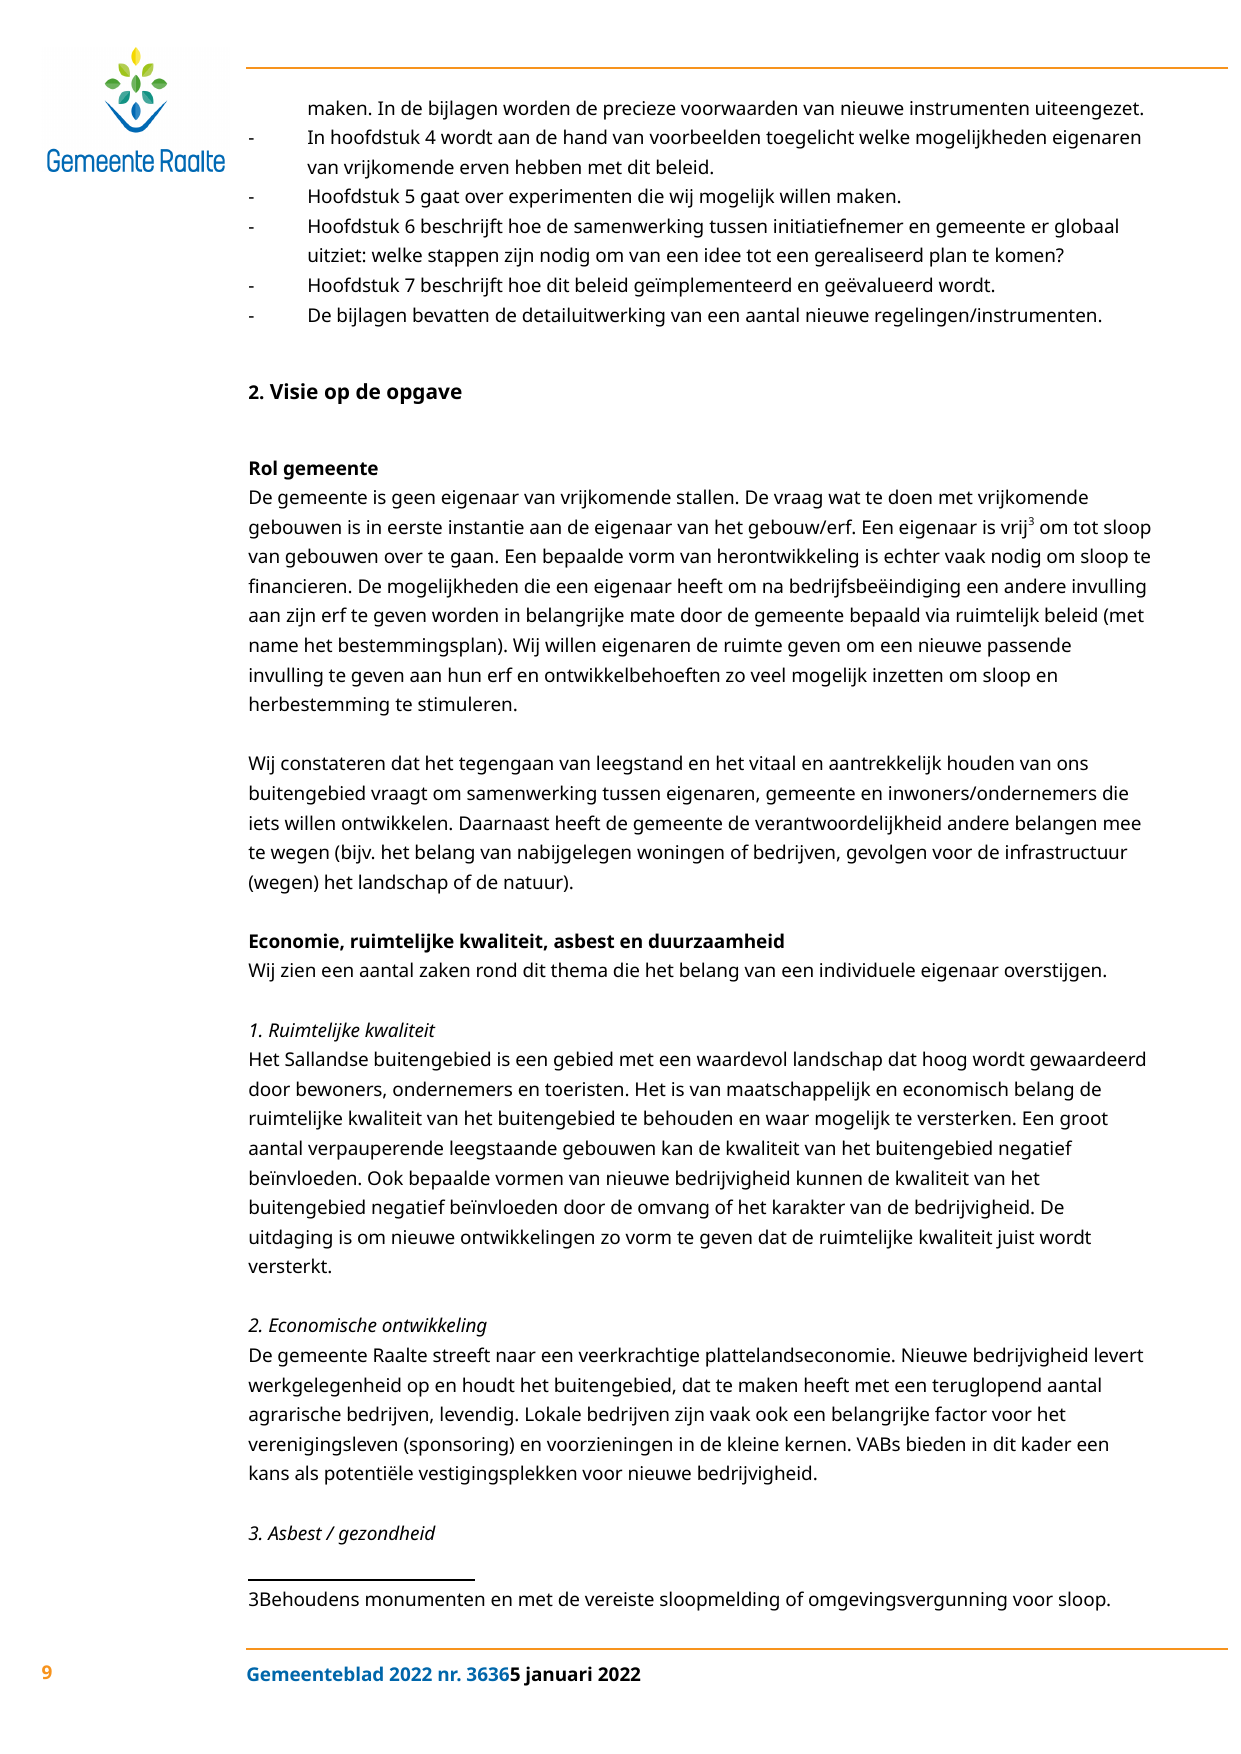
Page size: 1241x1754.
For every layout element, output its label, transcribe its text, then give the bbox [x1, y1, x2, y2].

text De gemeente Raalte streeft naar een veerkrachtige plattelandseconomie. Nieuwe bedrijvigheid levert werkgelegenheid op en houdt het buitengebied, dat te maken heeft met een teruglopend aantal agrarische bedrijven, levendig. Lokale bedrijven zijn vaak ook een belangrijke factor voor het verenigingsleven (sponsoring) en voorzieningen in de kleine kernen. VABs bieden in dit kader een kans als potentiële vestigingsplekken voor nieuwe bedrijvigheid. [248, 1342, 1152, 1486]
text 1. Ruimtelijke kwaliteit [248, 1017, 1152, 1043]
list Hoofdstuk 5 gaat over experimenten die wij mogelijk willen maken. [248, 183, 1152, 209]
text De gemeente is geen eigenaar van vrijkomende stallen. De vraag wat te doen met vrijkomende gebouwen is in eerste instantie aan de eigenaar van het gebouw/erf. Een eigenaar is vrij om tot sloop van gebouwen over te gaan. Een bepaalde vorm van herontwikkeling is echter vaak nodig om sloop te financieren. De mogelijkheden die een eigenaar heeft om na bedrijfsbeëindiging een andere invulling aan zijn erf te geven worden in belangrijke mate door de gemeente bepaald via ruimtelijk beleid (met name het bestemmingsplan). Wij willen eigenaren de ruimte geven om een nieuwe passende invulling te geven aan hun erf en ontwikkelbehoeften zo veel mogelijk inzetten om sloop en herbestemming te stimuleren. [248, 484, 1152, 717]
text Rol gemeente [248, 455, 1152, 481]
list maken. In de bijlagen worden de precieze voorwaarden van nieuwe instrumenten uiteengezet. [248, 95, 1152, 121]
list In hoofdstuk 4 wordt aan de hand van voorbeelden toegelicht welke mogelijkheden eigenaren van vrijkomende erven hebben met dit beleid. [248, 124, 1152, 180]
text 2. Visie op de opgave [248, 377, 1152, 406]
list Hoofdstuk 7 beschrijft hoe dit beleid geïmplementeerd en geëvalueerd wordt. [248, 272, 1152, 298]
list De bijlagen bevatten de detailuitwerking van een aantal nieuwe regelingen/instrumenten. [248, 302, 1152, 328]
text Economie, ruimtelijke kwaliteit, asbest en duurzaamheid [248, 928, 1152, 954]
text Het Sallandse buitengebied is een gebied met een waardevol landschap dat hoog wordt gewaardeerd door bewoners, ondernemers en toeristen. Het is van maatschappelijk en economisch belang de ruimtelijke kwaliteit van het buitengebied te behouden en waar mogelijk te versterken. Een groot aantal verpauperende leegstaande gebouwen kan de kwaliteit van het buitengebied negatief beïnvloeden. Ook bepaalde vormen van nieuwe bedrijvigheid kunnen de kwaliteit van het buitengebied negatief beïnvloeden door de omvang of het karakter van de bedrijvigheid. De uitdaging is om nieuwe ontwikkelingen zo vorm te geven dat de ruimtelijke kwaliteit juist wordt versterkt. [248, 1046, 1152, 1279]
picture [41, 47, 231, 172]
text 3. Asbest / gezondheid [248, 1520, 1152, 1546]
list Hoofdstuk 6 beschrijft hoe de samenwerking tussen initiatiefnemer en gemeente er globaal uitziet: welke stappen zijn nodig om van een idee tot een gerealiseerd plan te komen? [248, 213, 1152, 268]
text Wij constateren dat het tegengaan van leegstand en het vitaal en aantrekkelijk houden van ons buitengebied vraagt om samenwerking tussen eigenaren, gemeente en inwoners/ondernemers die iets willen ontwikkelen. Daarnaast heeft de gemeente de verantwoordelijkheid andere belangen mee te wegen (bijv. het belang van nabijgelegen woningen of bedrijven, gevolgen voor de infrastructuur (wegen) het landschap of de natuur). [248, 751, 1152, 895]
text Behoudens monumenten en met de vereiste sloopmelding of omgevingsvergunning voor sloop. [248, 1586, 1152, 1612]
text 2. Economische ontwikkeling [248, 1313, 1152, 1338]
text Wij zien een aantal zaken rond dit thema die het belang van een individuele eigenaar overstijgen. [248, 958, 1152, 983]
